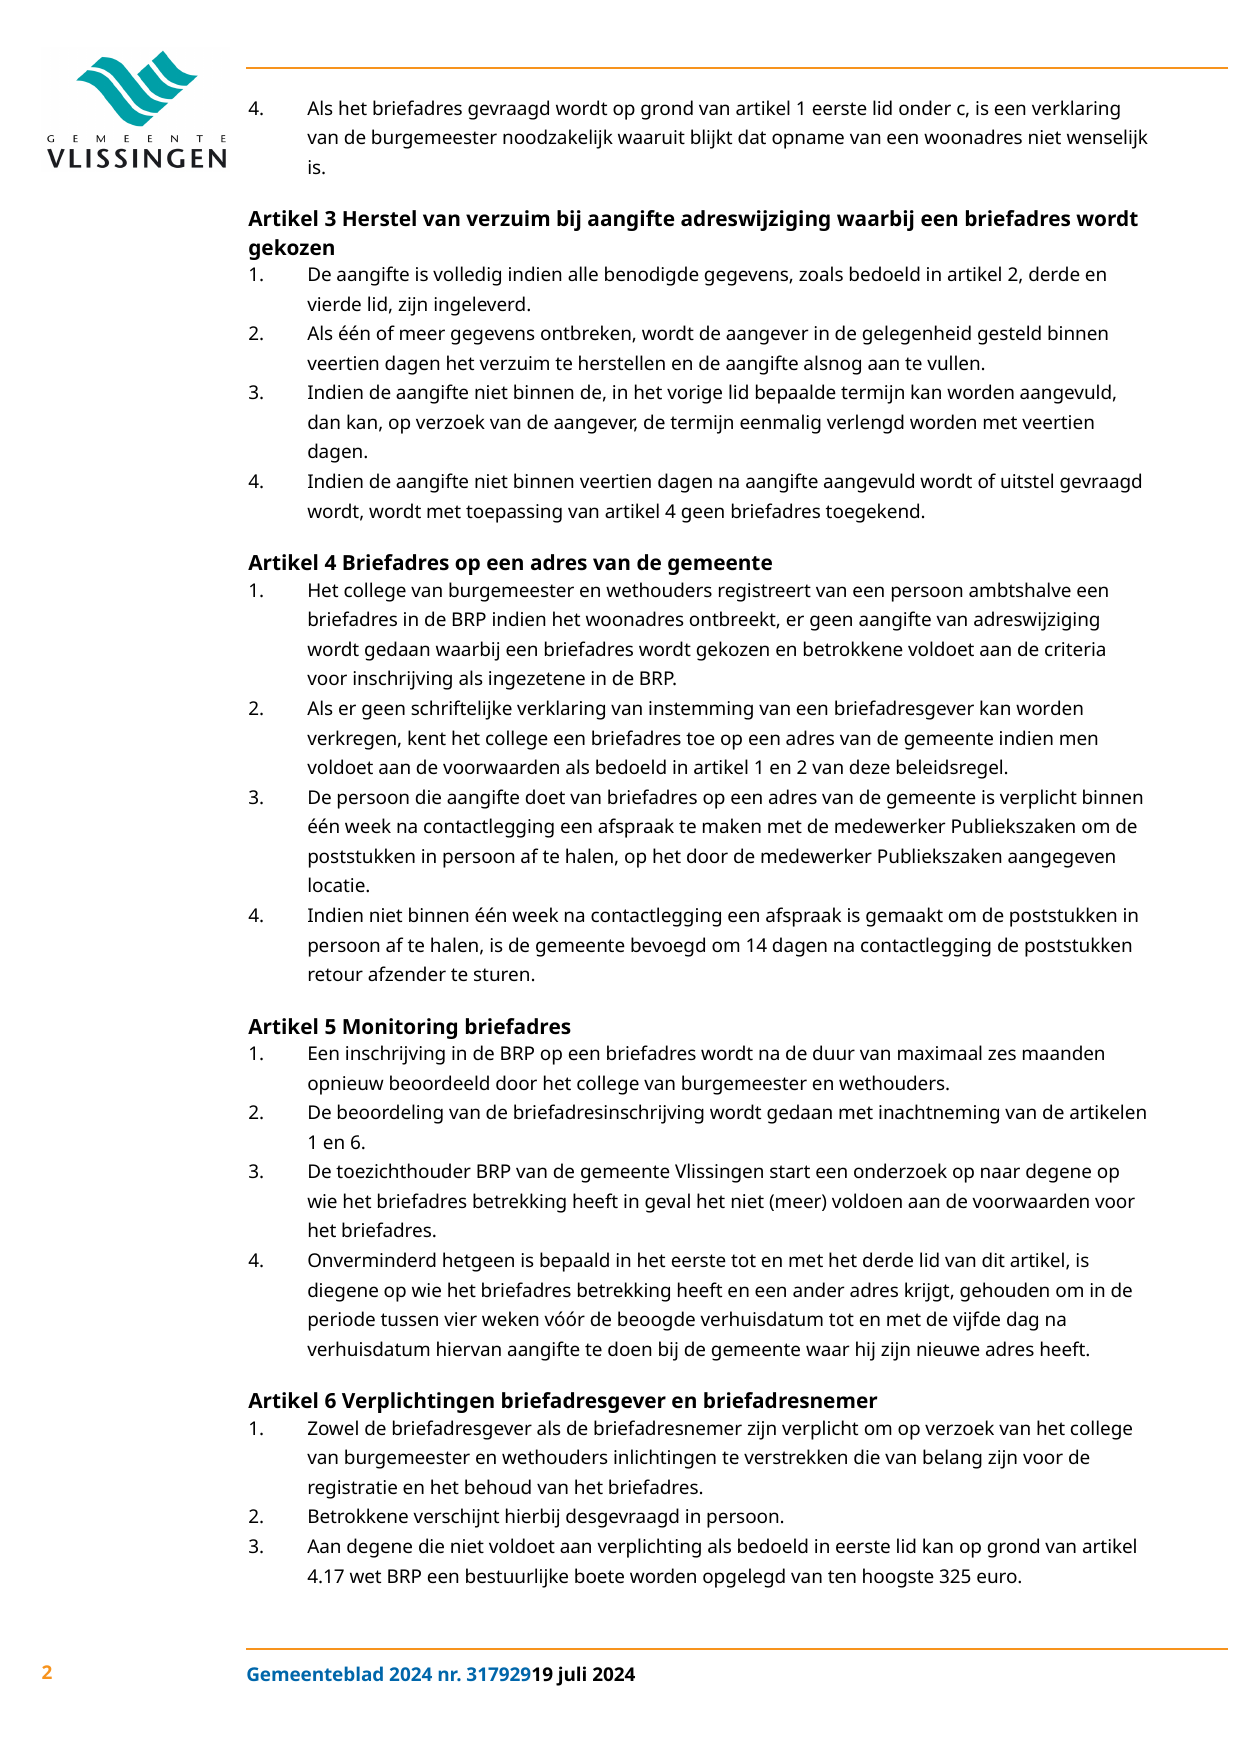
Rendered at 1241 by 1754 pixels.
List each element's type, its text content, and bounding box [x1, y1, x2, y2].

list Als één of meer gegevens ontbreken, wordt de aangever in de gelegenheid gesteld binnen veertien dagen het verzuim te herstellen en de aangifte alsnog aan te vullen. [248, 320, 1152, 376]
list Zowel de briefadresgever als de briefadresnemer zijn verplicht om op verzoek van het college van burgemeester en wethouders inlichtingen te verstrekken die van belang zijn voor de registratie en het behoud van het briefadres. [248, 1415, 1152, 1500]
list Betrokkene verschijnt hierbij desgevraagd in persoon. [248, 1504, 1152, 1529]
text Artikel 3 Herstel van verzuim bij aangifte adreswijziging waarbij een briefadres wordt gekozen [248, 204, 1152, 261]
text Artikel 5 Monitoring briefadres [248, 1012, 1152, 1040]
list Indien niet binnen één week na contactlegging een afspraak is gemaakt om de poststukken in persoon af te halen, is de gemeente bevoegd om 14 dagen na contactlegging de poststukken retour afzender te sturen. [248, 902, 1152, 987]
list De persoon die aangifte doet van briefadres op een adres van de gemeente is verplicht binnen één week na contactlegging een afspraak te maken met de medewerker Publiekszaken om de poststukken in persoon af te halen, op het door de medewerker Publiekszaken aangegeven locatie. [248, 784, 1152, 898]
list Als het briefadres gevraagd wordt op grond van artikel 1 eerste lid onder c, is een verklaring van de burgemeester noodzakelijk waaruit blijkt dat opname van een woonadres niet wenselijk is. [248, 95, 1152, 180]
list De toezichthouder BRP van de gemeente Vlissingen start een onderzoek op naar degene op wie het briefadres betrekking heeft in geval het niet (meer) voldoen aan de voorwaarden voor het briefadres. [248, 1158, 1152, 1243]
text Artikel 6 Verplichtingen briefadresgever en briefadresnemer [248, 1386, 1152, 1415]
list Als er geen schriftelijke verklaring van instemming van een briefadresgever kan worden verkregen, kent het college een briefadres toe op een adres van de gemeente indien men voldoet aan de voorwaarden als bedoeld in artikel 1 en 2 van deze beleidsregel. [248, 695, 1152, 780]
list Aan degene die niet voldoet aan verplichting als bedoeld in eerste lid kan op grond van artikel 4.17 wet BRP een bestuurlijke boete worden opgelegd van ten hoogste 325 euro. [248, 1533, 1152, 1588]
text Artikel 4 Briefadres op een adres van de gemeente [248, 548, 1152, 577]
list De beoordeling van de briefadresinschrijving wordt gedaan met inachtneming van de artikelen 1 en 6. [248, 1099, 1152, 1155]
list De aangifte is volledig indien alle benodigde gegevens, zoals bedoeld in artikel 2, derde en vierde lid, zijn ingeleverd. [248, 261, 1152, 317]
list Een inschrijving in de BRP op een briefadres wordt na de duur van maximaal zes maanden opnieuw beoordeeld door het college van burgemeester en wethouders. [248, 1040, 1152, 1096]
list Indien de aangifte niet binnen de, in het vorige lid bepaalde termijn kan worden aangevuld, dan kan, op verzoek van de aangever, de termijn eenmalig verlengd worden met veertien dagen. [248, 379, 1152, 464]
list Het college van burgemeester en wethouders registreert van een persoon ambtshalve een briefadres in de BRP indien het woonadres ontbreekt, er geen aangifte van adreswijziging wordt gedaan waarbij een briefadres wordt gekozen en betrokkene voldoet aan de criteria voor inschrijving als ingezetene in de BRP. [248, 577, 1152, 691]
picture [41, 47, 231, 172]
list Indien de aangifte niet binnen veertien dagen na aangifte aangevuld wordt of uitstel gevraagd wordt, wordt met toepassing van artikel 4 geen briefadres toegekend. [248, 468, 1152, 524]
list Onverminderd hetgeen is bepaald in het eerste tot en met het derde lid van dit artikel, is diegene op wie het briefadres betrekking heeft en een ander adres krijgt, gehouden om in de periode tussen vier weken vóór de beoogde verhuisdatum tot en met de vijfde dag na verhuisdatum hiervan aangifte te doen bij de gemeente waar hij zijn nieuwe adres heeft. [248, 1247, 1152, 1362]
